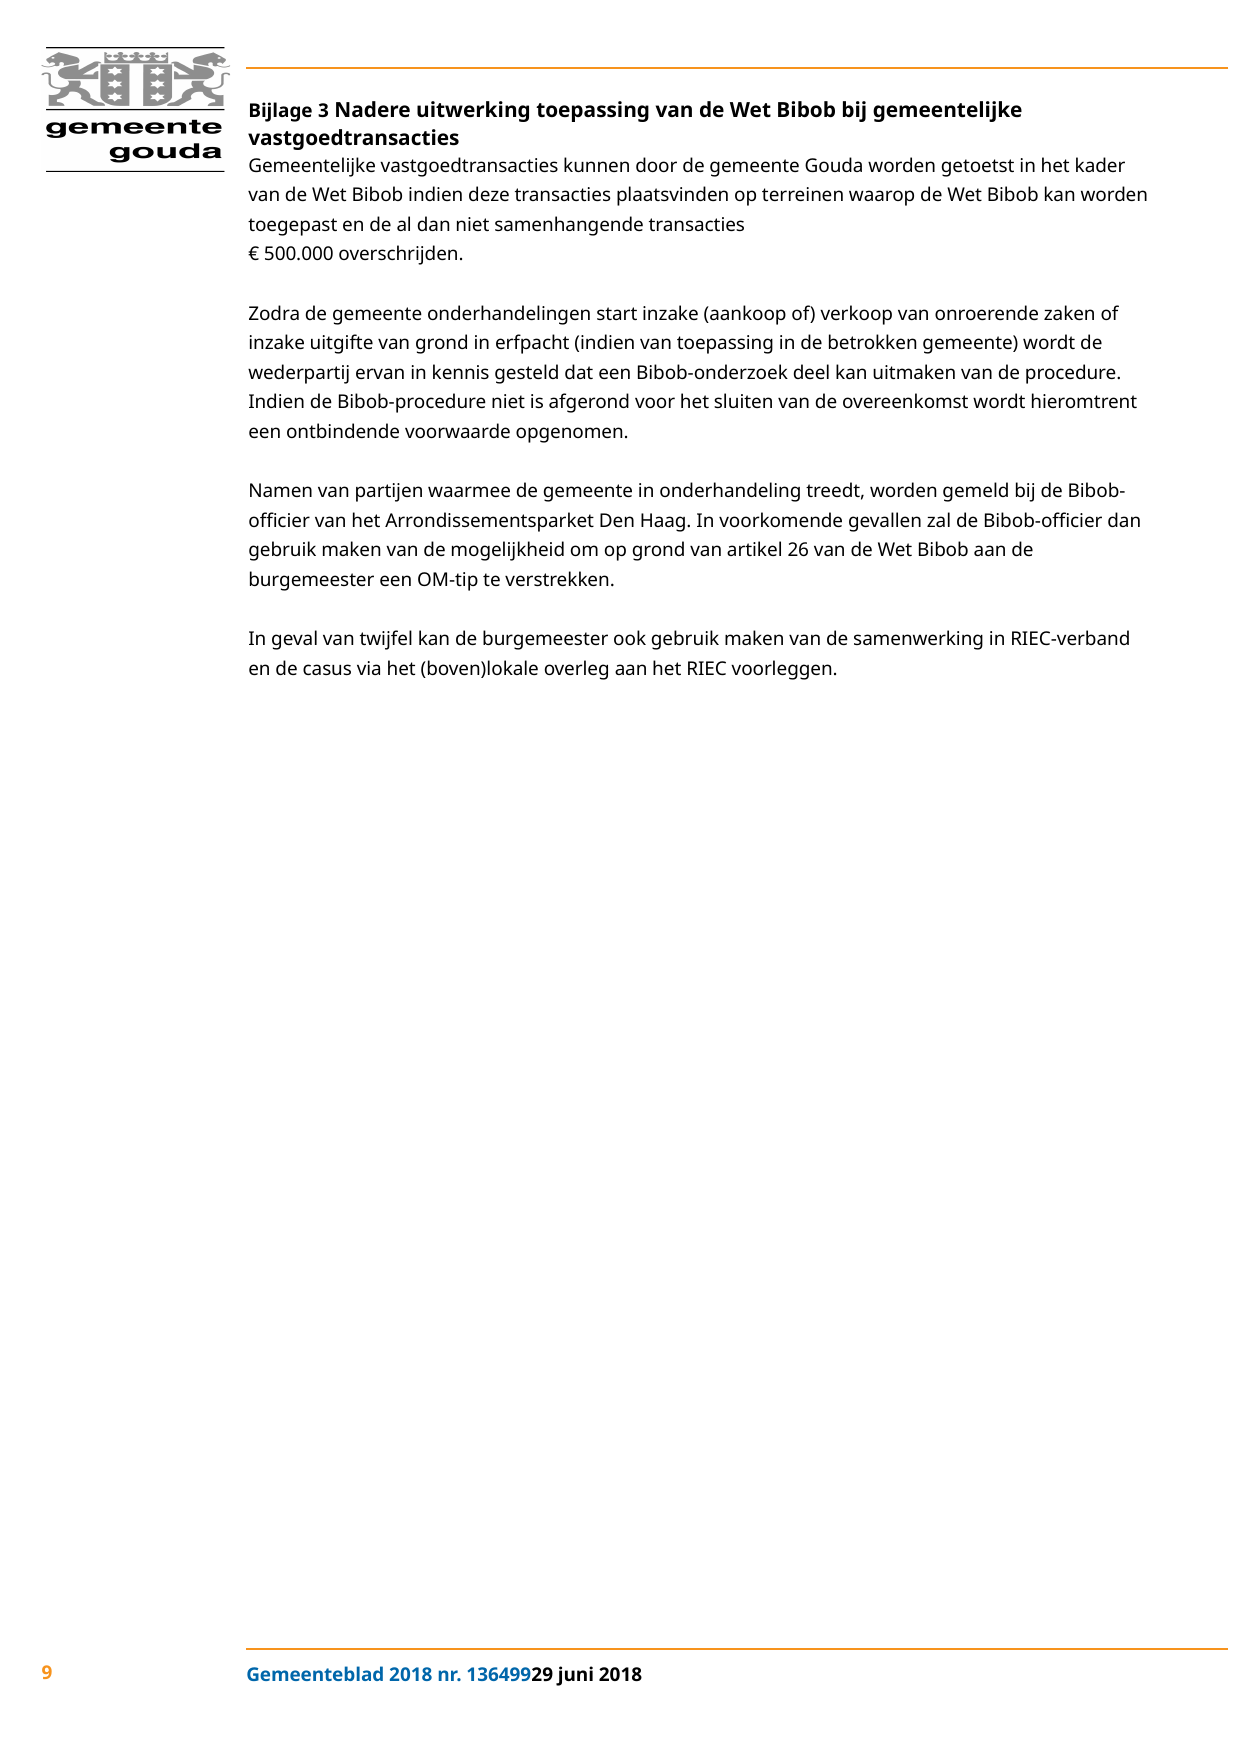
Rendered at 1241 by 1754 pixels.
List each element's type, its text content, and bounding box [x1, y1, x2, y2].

text In geval van twijfel kan de burgemeester ook gebruik maken van de samenwerking in RIEC-verband en de casus via het (boven)lokale overleg aan het RIEC voorleggen. [248, 625, 1152, 680]
text € 500.000 overschrijden. [248, 241, 1152, 266]
text Bijlage 3 Nadere uitwerking toepassing van de Wet Bibob bij gemeentelijke vastgoedtransacties [248, 95, 1152, 152]
text Namen van partijen waarmee de gemeente in onderhandeling treedt, worden gemeld bij de Bibob-officier van het Arrondissementsparket Den Haag. In voorkomende gevallen zal de Bibob-officier dan gebruik maken van de mogelijkheid om op grond van artikel 26 van de Wet Bibob aan de burgemeester een OM-tip te verstrekken. [248, 477, 1152, 592]
text Gemeentelijke vastgoedtransacties kunnen door de gemeente Gouda worden getoetst in het kader van de Wet Bibob indien deze transacties plaatsvinden op terreinen waarop de Wet Bibob kan worden toegepast en de al dan niet samenhangende transacties [248, 152, 1152, 237]
text Zodra de gemeente onderhandelingen start inzake (aankoop of) verkoop van onroerende zaken of inzake uitgifte van grond in erfpacht (indien van toepassing in de betrokken gemeente) wordt de wederpartij ervan in kennis gesteld dat een Bibob-onderzoek deel kan uitmaken van de procedure. Indien de Bibob-procedure niet is afgerond voor het sluiten van de overeenkomst wordt hieromtrent een ontbindende voorwaarde opgenomen. [248, 300, 1152, 444]
picture [41, 47, 231, 172]
